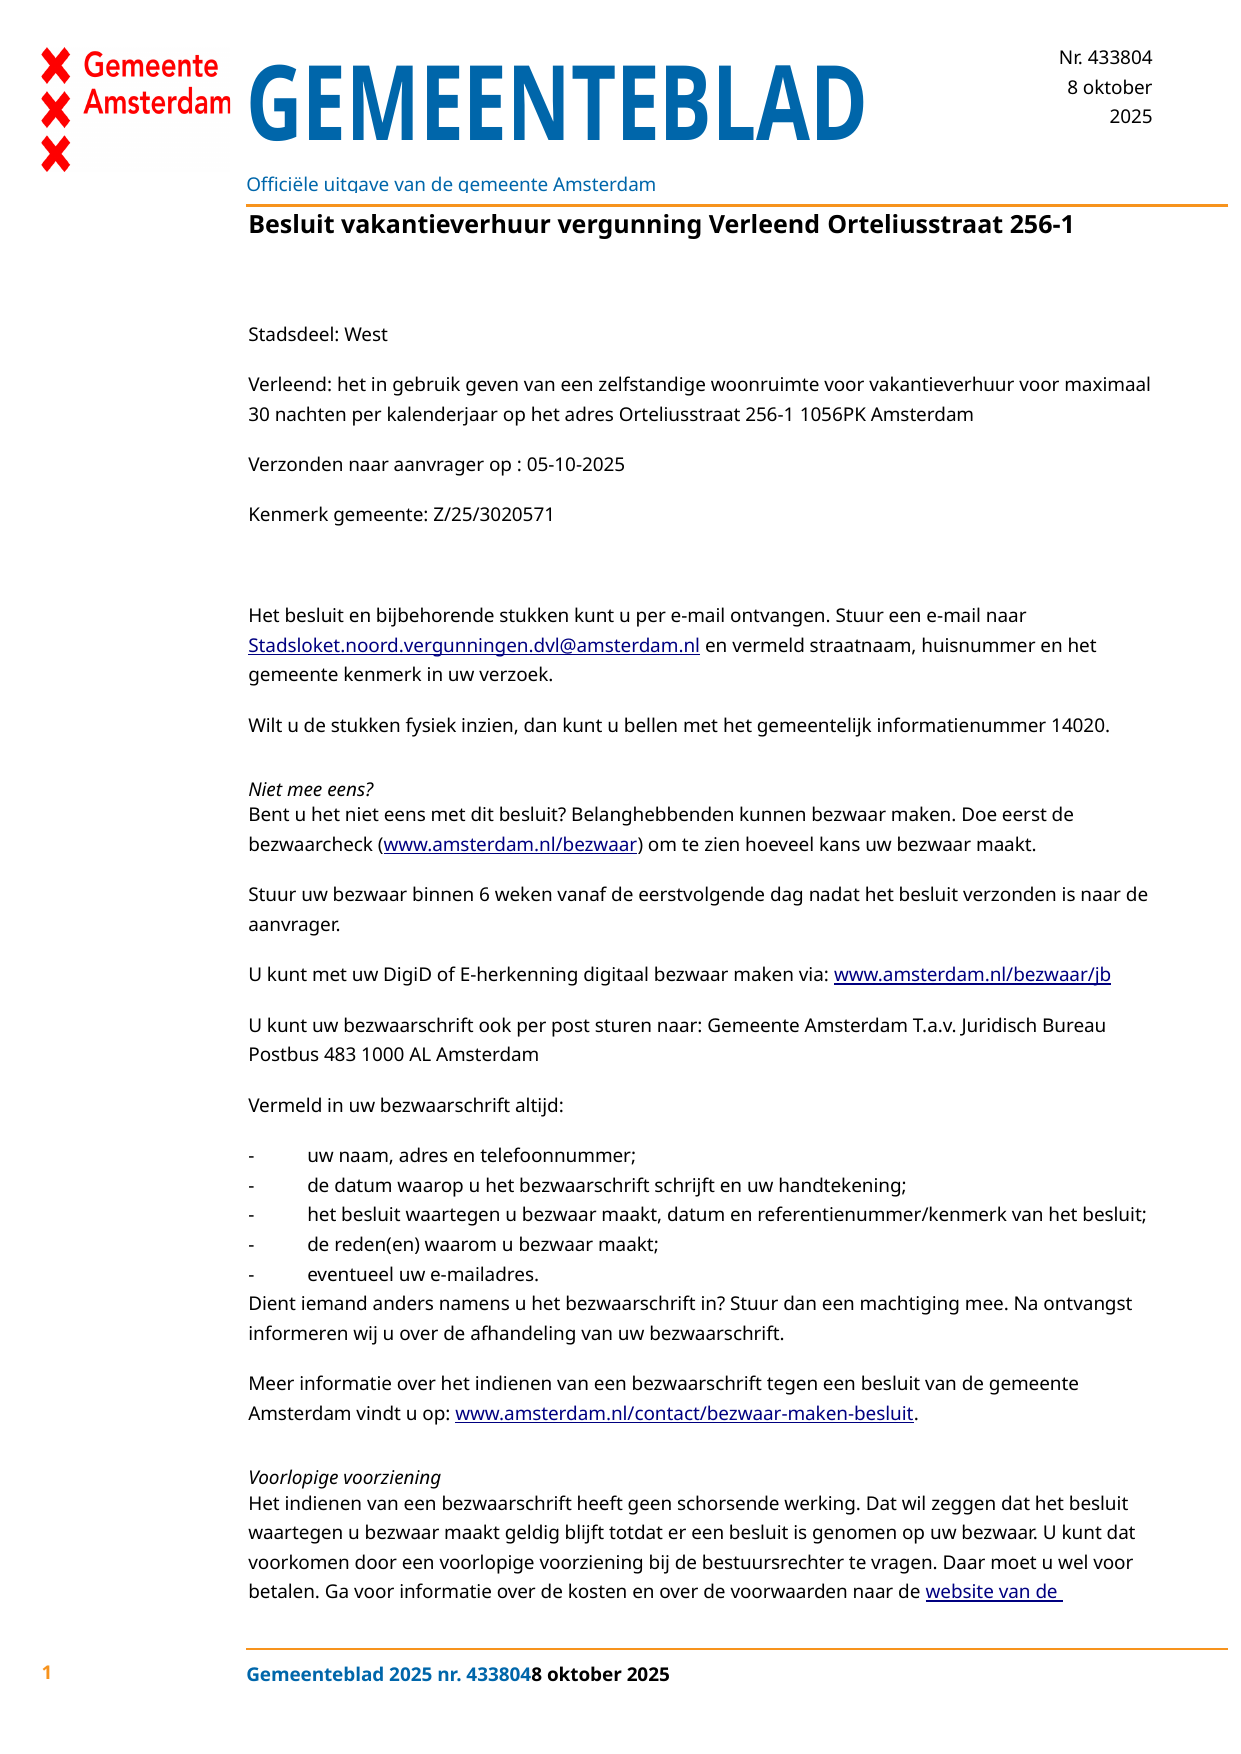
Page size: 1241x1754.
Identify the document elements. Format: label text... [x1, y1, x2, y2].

text Het indienen van een bezwaarschrift heeft geen schorsende werking. Dat wil zeggen dat het besluit waartegen u bezwaar maakt geldig blijft totdat er een besluit is genomen op uw bezwaar. U kunt dat voorkomen door een voorlopige voorziening bij de bestuursrechter te vragen. Daar moet u wel voor betalen. Ga voor informatie over de kosten en over de voorwaarden naar de website van de [248, 1490, 1152, 1604]
text Vermeld in uw bezwaarschrift altijd: [248, 1092, 1152, 1118]
text Niet mee eens? [248, 776, 1152, 802]
list het besluit waartegen u bezwaar maakt, datum en referentienummer/kenmerk van het besluit; [248, 1202, 1152, 1227]
text Stadsdeel: West [248, 321, 1152, 346]
text U kunt uw bezwaarschrift ook per post sturen naar: Gemeente Amsterdam T.a.v. Juridisch Bureau Postbus 483 1000 AL Amsterdam [248, 1012, 1152, 1067]
text Kenmerk gemeente: Z/25/3020571 [248, 502, 1152, 527]
list uw naam, adres en telefoonnummer; [248, 1142, 1152, 1168]
list eventueel uw e-mailadres. [248, 1261, 1152, 1287]
text Wilt u de stukken fysiek inzien, dan kunt u bellen met het gemeentelijk informatienummer 14020. [248, 712, 1152, 738]
text Stuur uw bezwaar binnen 6 weken vanaf de eerstvolgende dag nadat het besluit verzonden is naar de aanvrager. [248, 882, 1152, 937]
text Besluit vakantieverhuur vergunning Verleend Orteliusstraat 256-1 [248, 207, 1152, 241]
text Verleend: het in gebruik geven van een zelfstandige woonruimte voor vakantieverhuur voor maximaal 30 nachten per kalenderjaar op het adres Orteliusstraat 256-1 1056PK Amsterdam [248, 371, 1152, 426]
text Voorlopige voorziening [248, 1464, 1152, 1490]
text Dient iemand anders namens u het bezwaarschrift in? Stuur dan een machtiging mee. Na ontvangst informeren wij u over de afhandeling van uw bezwaarschrift. [248, 1290, 1152, 1346]
picture [41, 47, 231, 172]
text Bent u het niet eens met dit besluit? Belanghebbenden kunnen bezwaar maken. Doe eerst de bezwaarcheck (www.amsterdam.nl/bezwaar) om te zien hoeveel kans uw bezwaar maakt. [248, 802, 1152, 857]
text Het besluit en bijbehorende stukken kunt u per e-mail ontvangen. Stuur een e-mail naar Stadsloket.noord.vergunningen.dvl@amsterdam.nl en vermeld straatnaam, huisnummer en het gemeente kenmerk in uw verzoek. [248, 602, 1152, 687]
text Verzonden naar aanvrager op : 05-10-2025 [248, 451, 1152, 477]
text Meer informatie over het indienen van een bezwaarschrift tegen een besluit van de gemeente Amsterdam vindt u op: www.amsterdam.nl/contact/bezwaar-maken-besluit. [248, 1370, 1152, 1426]
list de reden(en) waarom u bezwaar maakt; [248, 1231, 1152, 1257]
text U kunt met uw DigiD of E-herkenning digitaal bezwaar maken via: www.amsterdam.nl/bezwaar/jb [248, 962, 1152, 987]
list de datum waarop u het bezwaarschrift schrijft en uw handtekening; [248, 1172, 1152, 1198]
